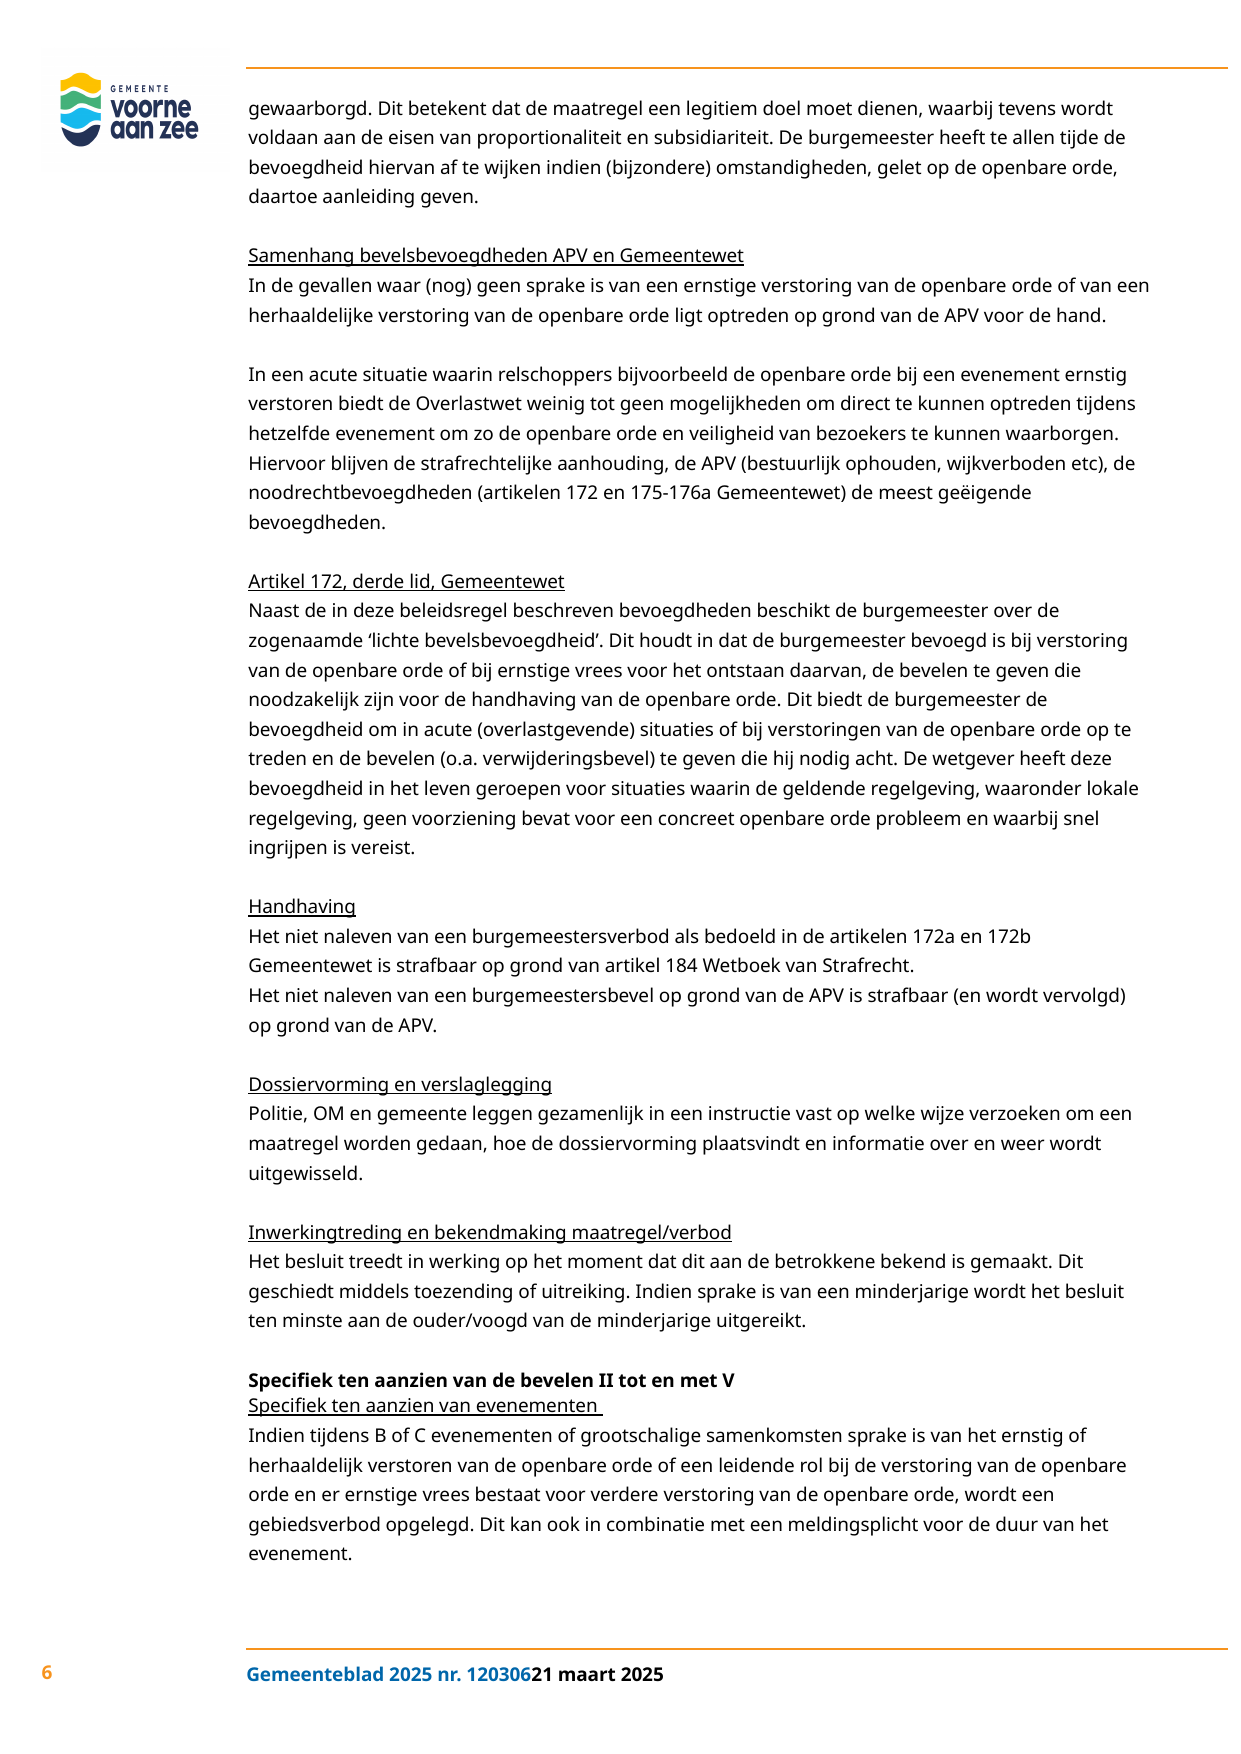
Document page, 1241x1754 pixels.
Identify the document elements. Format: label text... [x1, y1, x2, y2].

text gewaarborgd. Dit betekent dat de maatregel een legitiem doel moet dienen, waarbij tevens wordt voldaan aan de eisen van proportionaliteit en subsidiariteit. De burgemeester heeft te allen tijde de bevoegdheid hiervan af te wijken indien (bijzondere) omstandigheden, gelet op de openbare orde, daartoe aanleiding geven. [248, 95, 1152, 209]
text Naast de in deze beleidsregel beschreven bevoegdheden beschikt de burgemeester over de zogenaamde ‘lichte bevelsbevoegdheid’. Dit houdt in dat de burgemeester bevoegd is bij verstoring van de openbare orde of bij ernstige vrees voor het ontstaan daarvan, de bevelen te geven die noodzakelijk zijn voor de handhaving van de openbare orde. Dit biedt de burgemeester de bevoegdheid om in acute (overlastgevende) situaties of bij verstoringen van de openbare orde op te treden en de bevelen (o.a. verwijderingsbevel) te geven die hij nodig acht. De wetgever heeft deze bevoegdheid in het leven geroepen voor situaties waarin de geldende regelgeving, waaronder lokale regelgeving, geen voorziening bevat voor een concreet openbare orde probleem en waarbij snel ingrijpen is vereist. [248, 598, 1152, 860]
text Politie, OM en gemeente leggen gezamenlijk in een instructie vast op welke wijze verzoeken om een maatregel worden gedaan, hoe de dossiervorming plaatsvindt en informatie over en weer wordt uitgewisseld. [248, 1101, 1152, 1186]
text Het besluit treedt in werking op het moment dat dit aan de betrokkene bekend is gemaakt. Dit geschiedt middels toezending of uitreiking. Indien sprake is van een minderjarige wordt het besluit ten minste aan de ouder/voogd van de minderjarige uitgereikt. [248, 1248, 1152, 1333]
text Indien tijdens B of C evenementen of grootschalige samenkomsten sprake is van het ernstig of herhaaldelijk verstoren van de openbare orde of een leidende rol bij de verstoring van de openbare orde en er ernstige vrees bestaat voor verdere verstoring van de openbare orde, wordt een gebiedsverbod opgelegd. Dit kan ook in combinatie met een meldingsplicht voor de duur van het evenement. [248, 1422, 1152, 1566]
text In een acute situatie waarin relschoppers bijvoorbeeld de openbare orde bij een evenement ernstig verstoren biedt de Overlastwet weinig tot geen mogelijkheden om direct te kunnen optreden tijdens hetzelfde evenement om zo de openbare orde en veiligheid van bezoekers te kunnen waarborgen. Hiervoor blijven de strafrechtelijke aanhouding, de APV (bestuurlijk ophouden, wijkverboden etc), de noodrechtbevoegdheden (artikelen 172 en 175-176a Gemeentewet) de meest geëigende bevoegdheden. [248, 361, 1152, 535]
text Handhaving [248, 893, 1152, 919]
picture [41, 47, 231, 172]
text In de gevallen waar (nog) geen sprake is van een ernstige verstoring van de openbare orde of van een herhaaldelijke verstoring van de openbare orde ligt optreden op grond van de APV voor de hand. [248, 272, 1152, 328]
text Inwerkingtreding en bekendmaking maatregel/verbod [248, 1219, 1152, 1245]
text Artikel 172, derde lid, Gemeentewet [248, 568, 1152, 594]
text Specifiek ten aanzien van de bevelen II tot en met V [248, 1367, 1152, 1393]
text Het niet naleven van een burgemeestersverbod als bedoeld in de artikelen 172a en 172b Gemeentewet is strafbaar op grond van artikel 184 Wetboek van Strafrecht. [248, 923, 1152, 978]
text Dossiervorming en verslaglegging [248, 1071, 1152, 1097]
text Specifiek ten aanzien van evenementen [248, 1393, 1152, 1418]
text Het niet naleven van een burgemeestersbevel op grond van de APV is strafbaar (en wordt vervolgd) op grond van de APV. [248, 982, 1152, 1038]
text Samenhang bevelsbevoegdheden APV en Gemeentewet [248, 243, 1152, 268]
